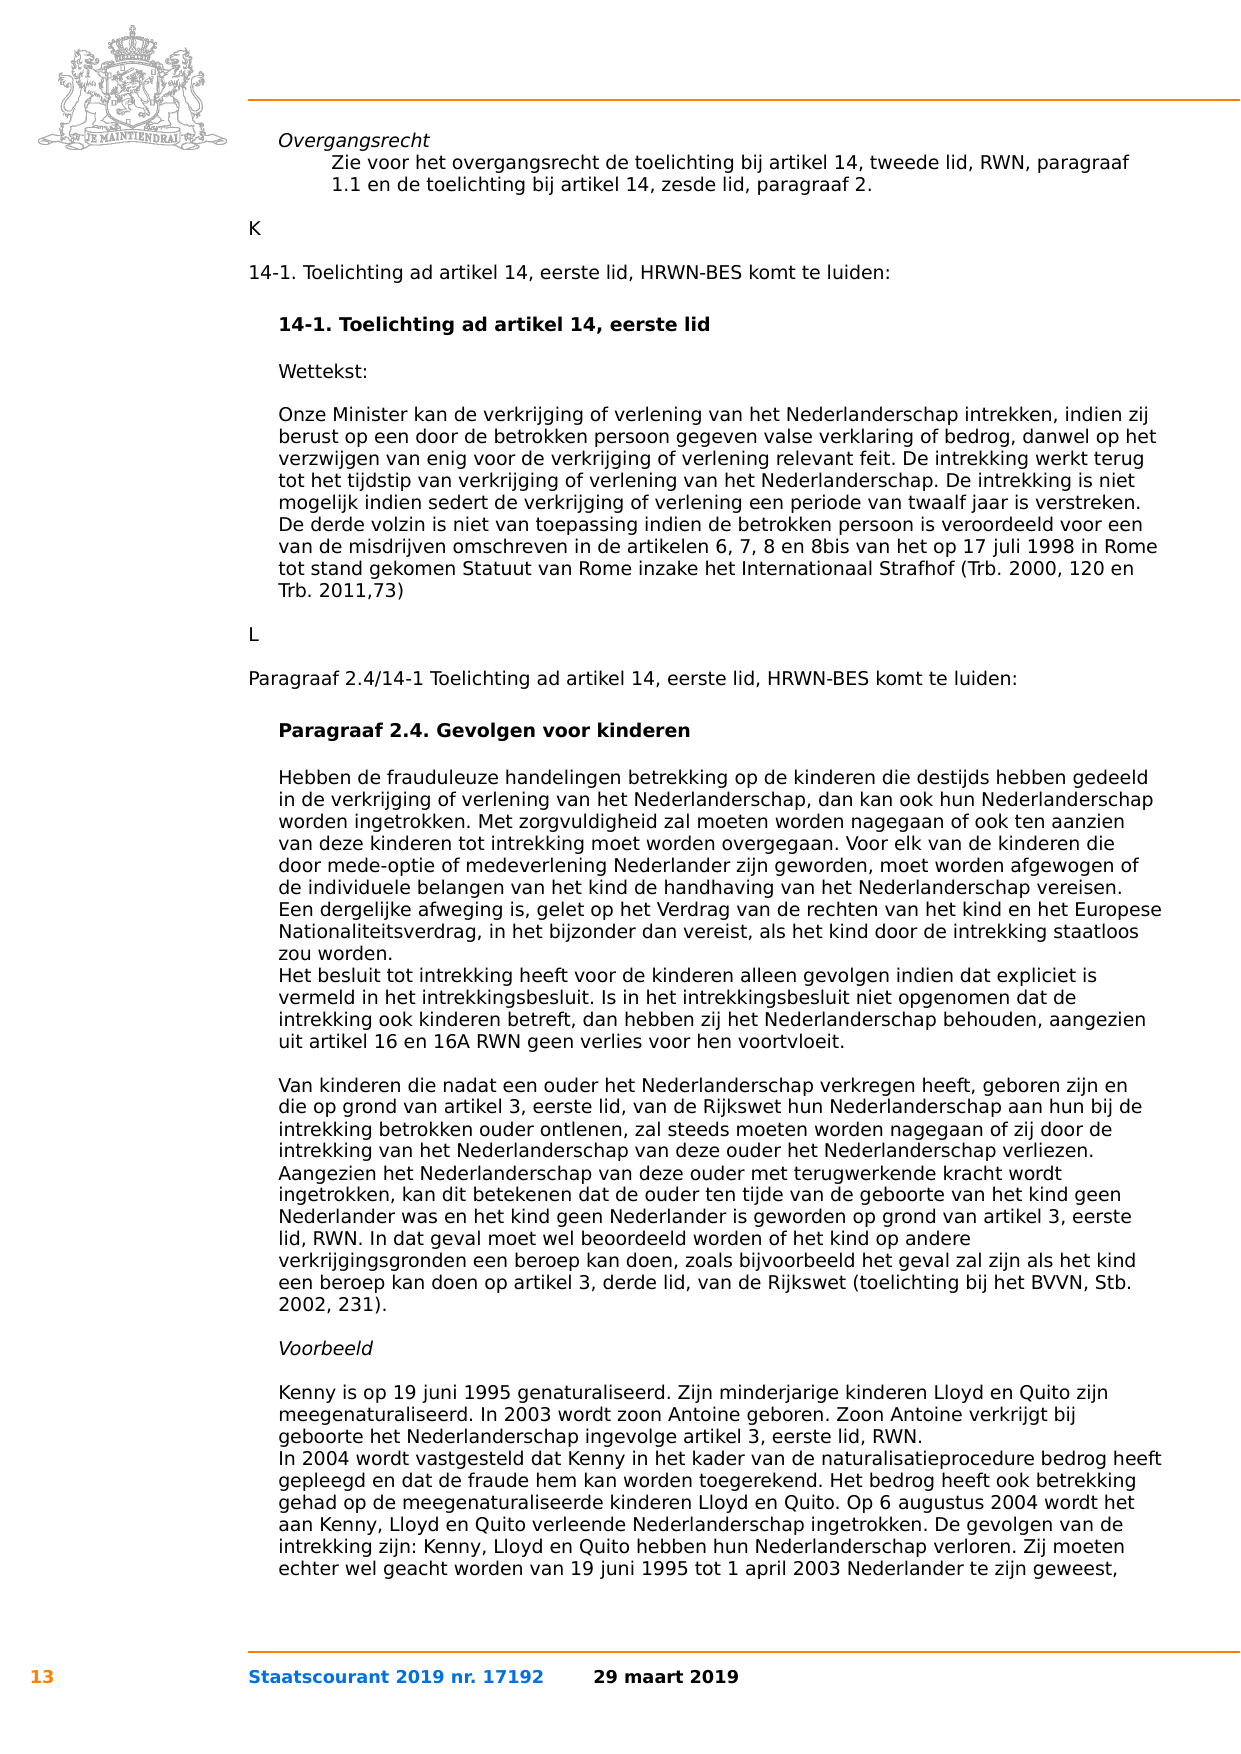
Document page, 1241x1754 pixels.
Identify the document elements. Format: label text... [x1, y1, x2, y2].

text Kenny is op 19 juni 1995 genaturaliseerd. Zijn minderjarige kinderen Lloyd en Quito zijn meegenaturaliseerd. In 2003 wordt zoon Antoine geboren. Zoon Antoine verkrijgt bij geboorte het Nederlanderschap ingevolge artikel 3, eerste lid, RWN. [278, 1382, 1163, 1448]
text Hebben de frauduleuze handelingen betrekking op de kinderen die destijds hebben gedeeld in de verkrijging of verlening van het Nederlanderschap, dan kan ook hun Nederlanderschap worden ingetrokken. Met zorgvuldigheid zal moeten worden nagegaan of ook ten aanzien van deze kinderen tot intrekking moet worden overgegaan. Voor elk van de kinderen die door mede-optie of medeverlening Nederlander zijn geworden, moet worden afgewogen of de individuele belangen van het kind de handhaving van het Nederlanderschap vereisen. Een dergelijke afweging is, gelet op het Verdrag van de rechten van het kind en het Europese Nationaliteitsverdrag, in het bijzonder dan vereist, als het kind door de intrekking staatloos zou worden. [278, 767, 1163, 965]
subtitle Paragraaf 2.4. Gevolgen voor kinderen [278, 720, 1163, 742]
picture [38, 25, 227, 150]
text Wettekst: [278, 361, 1163, 382]
text Onze Minister kan de verkrijging of verlening van het Nederlanderschap intrekken, indien zij berust op een door de betrokken persoon gegeven valse verklaring of bedrog, danwel op het verzwijgen van enig voor de verkrijging of verlening relevant feit. De intrekking werkt terug tot het tijdstip van verkrijging of verlening van het Nederlanderschap. De intrekking is niet mogelijk indien sedert de verkrijging of verlening een periode van twaalf jaar is verstreken. De derde volzin is niet van toepassing indien de betrokken persoon is veroordeeld voor een van de misdrijven omschreven in de artikelen 6, 7, 8 en 8bis van het op 17 juli 1998 in Rome tot stand gekomen Statuut van Rome inzake het Internationaal Strafhof (Trb. 2000, 120 en Trb. 2011,73) [278, 404, 1163, 602]
text K [248, 218, 1163, 240]
text Het besluit tot intrekking heeft voor de kinderen alleen gevolgen indien dat expliciet is vermeld in het intrekkingsbesluit. Is in het intrekkingsbesluit niet opgenomen dat de intrekking ook kinderen betreft, dan hebben zij het Nederlanderschap behouden, aangezien uit artikel 16 en 16A RWN geen verlies voor hen voortvloeit. [278, 965, 1163, 1053]
text 14-1. Toelichting ad artikel 14, eerste lid, HRWN-BES komt te luiden: [248, 262, 1163, 283]
text Paragraaf 2.4/14-1 Toelichting ad artikel 14, eerste lid, HRWN-BES komt te luiden: [248, 668, 1163, 690]
subtitle 14-1. Toelichting ad artikel 14, eerste lid [278, 313, 1163, 336]
text Zie voor het overgangsrecht de toelichting bij artikel 14, tweede lid, RWN, paragraaf 1.1 en de toelichting bij artikel 14, zesde lid, paragraaf 2. [331, 152, 1163, 196]
text In 2004 wordt vastgesteld dat Kenny in het kader van de naturalisatieprocedure bedrog heeft gepleegd en dat de fraude hem kan worden toegerekend. Het bedrog heeft ook betrekking gehad op de meegenaturaliseerde kinderen Lloyd en Quito. Op 6 augustus 2004 wordt het aan Kenny, Lloyd en Quito verleende Nederlanderschap ingetrokken. De gevolgen van de intrekking zijn: Kenny, Lloyd en Quito hebben hun Nederlanderschap verloren. Zij moeten echter wel geacht worden van 19 juni 1995 tot 1 april 2003 Nederlander te zijn geweest, [278, 1448, 1163, 1580]
text L [248, 624, 1163, 646]
text Van kinderen die nadat een ouder het Nederlanderschap verkregen heeft, geboren zijn en die op grond van artikel 3, eerste lid, van de Rijkswet hun Nederlanderschap aan hun bij de intrekking betrokken ouder ontlenen, zal steeds moeten worden nagegaan of zij door de intrekking van het Nederlanderschap van deze ouder het Nederlanderschap verliezen. Aangezien het Nederlanderschap van deze ouder met terugwerkende kracht wordt ingetrokken, kan dit betekenen dat de ouder ten tijde van de geboorte van het kind geen Nederlander was en het kind geen Nederlander is geworden op grond van artikel 3, eerste lid, RWN. In dat geval moet wel beoordeeld worden of het kind op andere verkrijgingsgronden een beroep kan doen, zoals bijvoorbeeld het geval zal zijn als het kind een beroep kan doen op artikel 3, derde lid, van de Rijkswet (toelichting bij het BVVN, Stb. 2002, 231). [278, 1074, 1163, 1316]
subtitle Overgangsrecht [278, 130, 1163, 152]
subtitle Voorbeeld [278, 1338, 1163, 1360]
